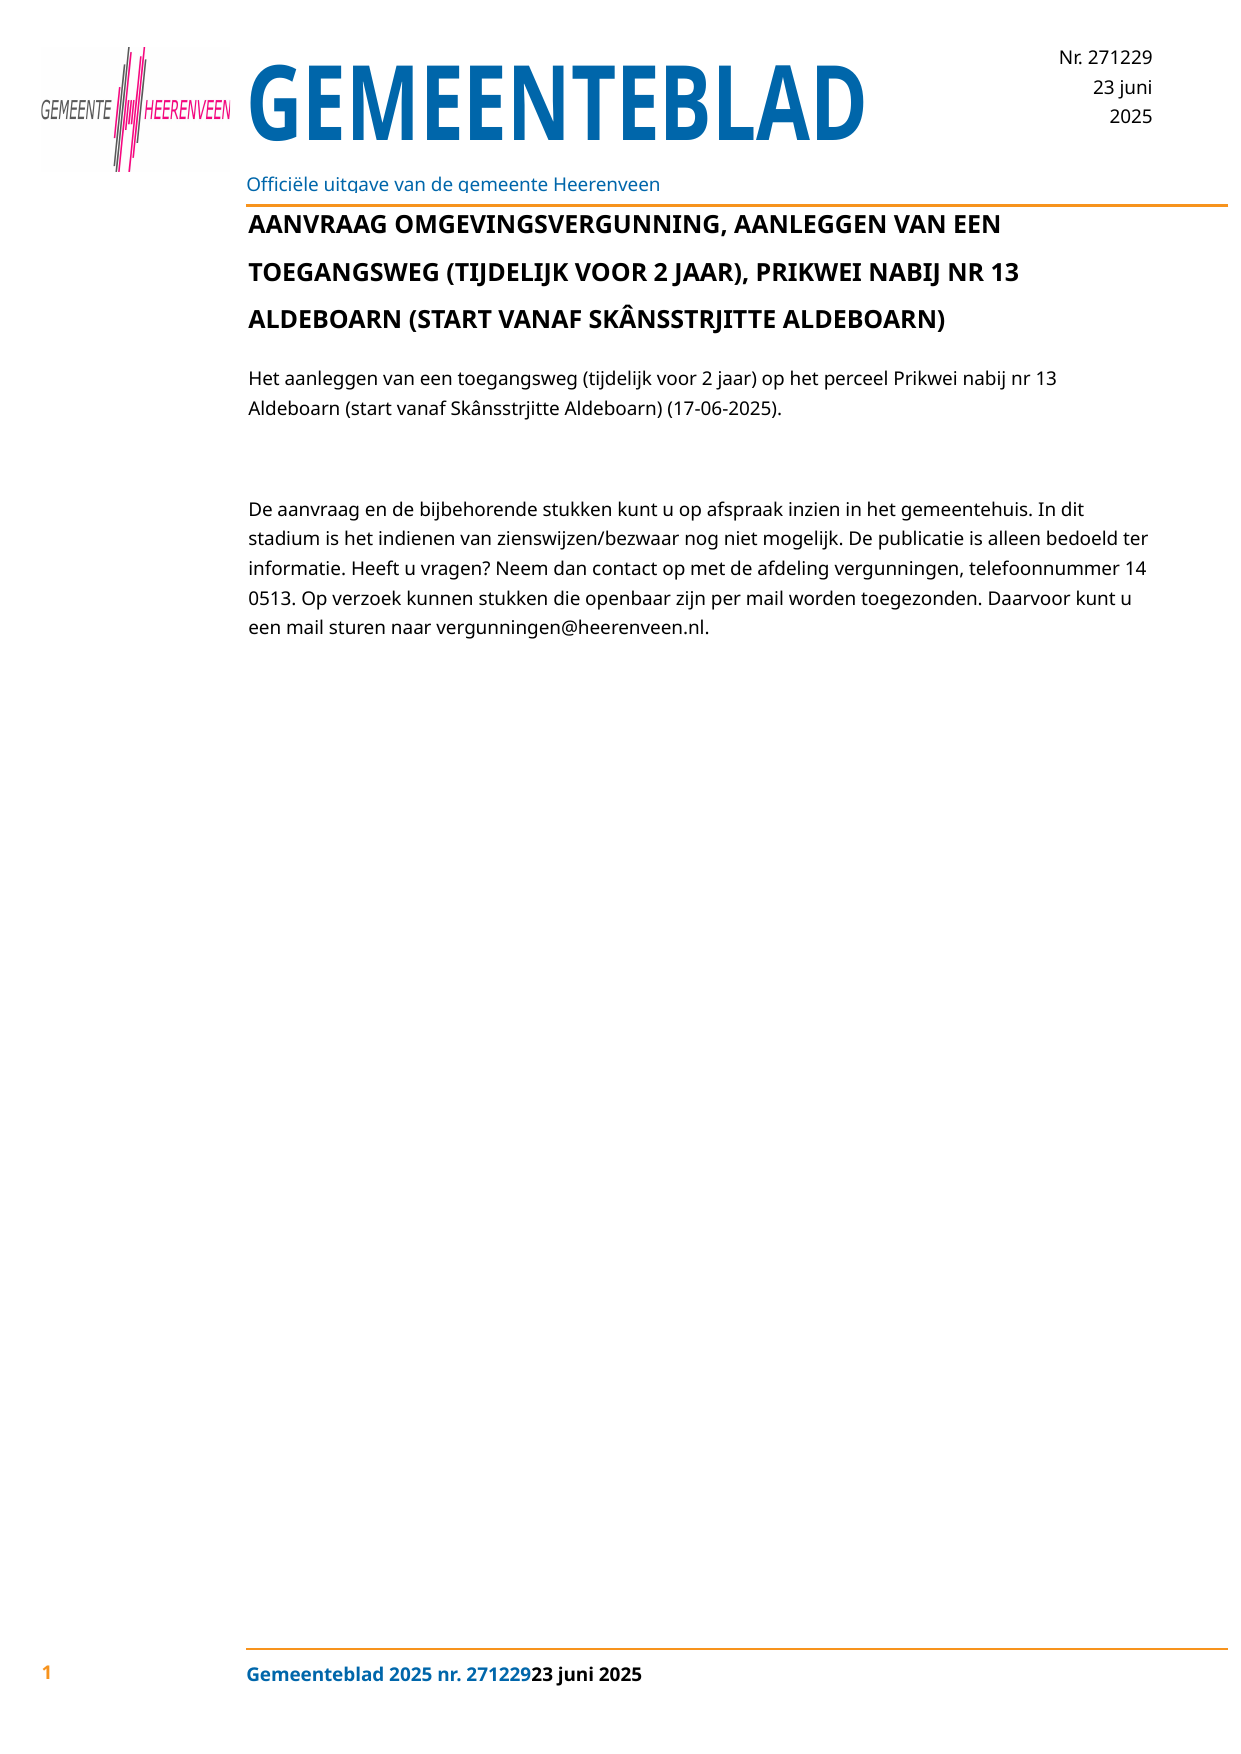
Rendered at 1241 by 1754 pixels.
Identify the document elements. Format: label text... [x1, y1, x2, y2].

text De aanvraag en de bijbehorende stukken kunt u op afspraak inzien in het gemeentehuis. In dit stadium is het indienen van zienswijzen/bezwaar nog niet mogelijk. De publicatie is alleen bedoeld ter informatie. Heeft u vragen? Neem dan contact op met de afdeling vergunningen, telefoonnummer 14 0513. Op verzoek kunnen stukken die openbaar zijn per mail worden toegezonden. Daarvoor kunt u een mail sturen naar vergunningen@heerenveen.nl. [248, 496, 1152, 640]
text AANVRAAG OMGEVINGSVERGUNNING, AANLEGGEN VAN EEN TOEGANGSWEG (TIJDELIJK VOOR 2 JAAR), PRIKWEI NABIJ NR 13 ALDEBOARN (START VANAF SKÂNSSTRJITTE ALDEBOARN) [248, 207, 1152, 336]
text Het aanleggen van een toegangsweg (tijdelijk voor 2 jaar) op het perceel Prikwei nabij nr 13 Aldeboarn (start vanaf Skânsstrjitte Aldeboarn) (17-06-2025). [248, 366, 1152, 421]
picture [41, 47, 231, 172]
